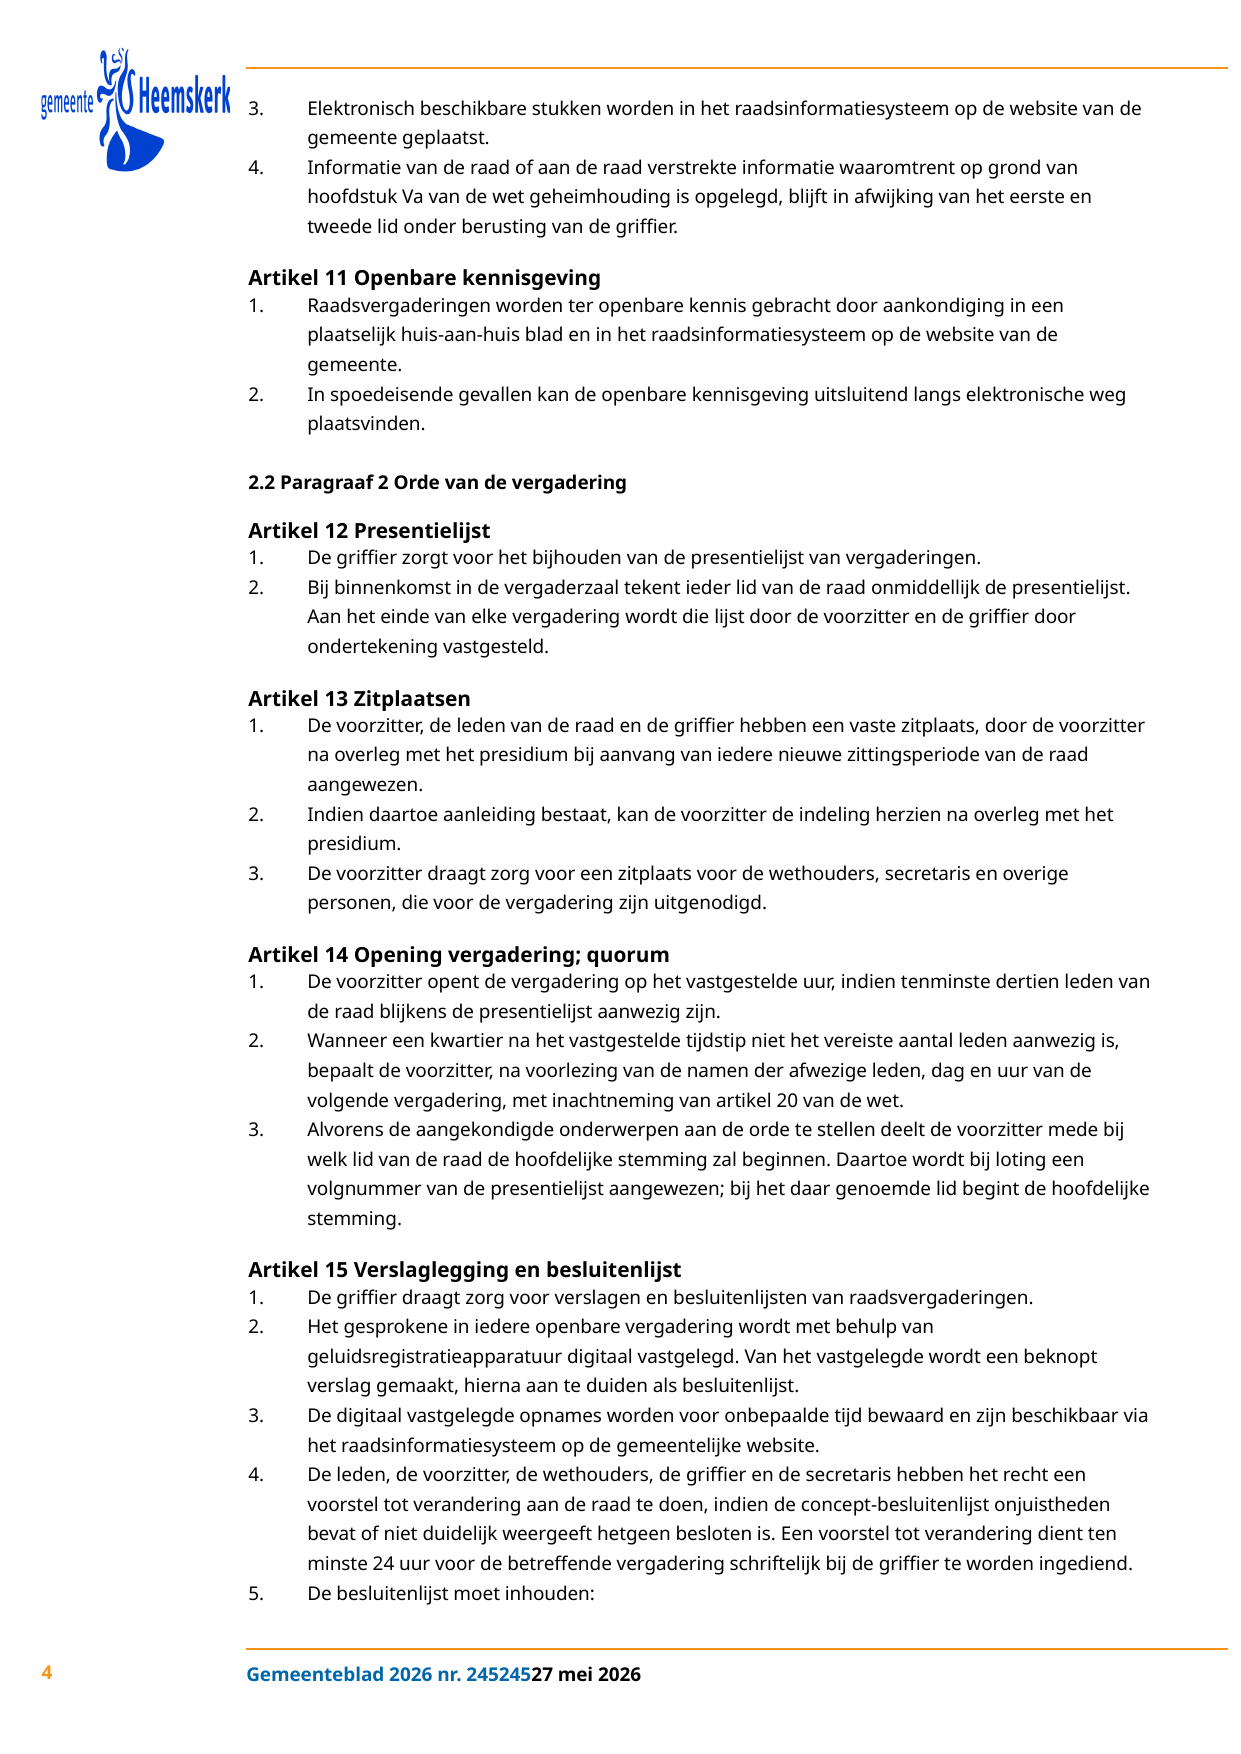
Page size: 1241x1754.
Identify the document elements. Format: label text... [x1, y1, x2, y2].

list De griffier zorgt voor het bijhouden van de presentielijst van vergaderingen. [248, 544, 1152, 570]
list De besluitenlijst moet inhouden: [248, 1580, 1152, 1606]
list De voorzitter, de leden van de raad en de griffier hebben een vaste zitplaats, door de voorzitter na overleg met het presidium bij aanvang van iedere nieuwe zittingsperiode van de raad aangewezen. [248, 712, 1152, 797]
text Artikel 13 Zitplaatsen [248, 684, 1152, 712]
list De leden, de voorzitter, de wethouders, de griffier en de secretaris hebben het recht een voorstel tot verandering aan de raad te doen, indien de concept-besluitenlijst onjuistheden bevat of niet duidelijk weergeeft hetgeen besloten is. Een voorstel tot verandering dient ten minste 24 uur voor de betreffende vergadering schriftelijk bij de griffier te worden ingediend. [248, 1461, 1152, 1576]
list De voorzitter draagt zorg voor een zitplaats voor de wethouders, secretaris en overige personen, die voor de vergadering zijn uitgenodigd. [248, 860, 1152, 915]
list Informatie van de raad of aan de raad verstrekte informatie waaromtrent op grond van hoofdstuk Va van de wet geheimhouding is opgelegd, blijft in afwijking van het eerste en tweede lid onder berusting van de griffier. [248, 154, 1152, 239]
list Het gesprokene in iedere openbare vergadering wordt met behulp van geluidsregistratieapparatuur digitaal vastgelegd. Van het vastgelegde wordt een beknopt verslag gemaakt, hierna aan te duiden als besluitenlijst. [248, 1313, 1152, 1398]
list Wanneer een kwartier na het vastgestelde tijdstip niet het vereiste aantal leden aanwezig is, bepaalt de voorzitter, na voorlezing van de namen der afwezige leden, dag en uur van de volgende vergadering, met inachtneming van artikel 20 van de wet. [248, 1028, 1152, 1112]
list Elektronisch beschikbare stukken worden in het raadsinformatiesysteem op de website van de gemeente geplaatst. [248, 95, 1152, 150]
text 2.2 Paragraaf 2 Orde van de vergadering [248, 469, 1152, 495]
list De voorzitter opent de vergadering op het vastgestelde uur, indien tenminste dertien leden van de raad blijkens de presentielijst aanwezig zijn. [248, 968, 1152, 1024]
list Indien daartoe aanleiding bestaat, kan de voorzitter de indeling herzien na overleg met het presidium. [248, 801, 1152, 856]
picture [41, 47, 231, 172]
list Alvorens de aangekondigde onderwerpen aan de orde te stellen deelt de voorzitter mede bij welk lid van de raad de hoofdelijke stemming zal beginnen. Daartoe wordt bij loting een volgnummer van de presentielijst aangewezen; bij het daar genoemde lid begint de hoofdelijke stemming. [248, 1116, 1152, 1231]
list Bij binnenkomst in de vergaderzaal tekent ieder lid van de raad onmiddellijk de presentielijst. Aan het einde van elke vergadering wordt die lijst door de voorzitter en de griffier door ondertekening vastgesteld. [248, 574, 1152, 659]
list Raadsvergaderingen worden ter openbare kennis gebracht door aankondiging in een plaatselijk huis-aan-huis blad en in het raadsinformatiesysteem op de website van de gemeente. [248, 292, 1152, 377]
text Artikel 11 Openbare kennisgeving [248, 263, 1152, 292]
text Artikel 15 Verslaglegging en besluitenlijst [248, 1256, 1152, 1284]
text Artikel 12 Presentielijst [248, 516, 1152, 544]
list De digitaal vastgelegde opnames worden voor onbepaalde tijd bewaard en zijn beschikbaar via het raadsinformatiesysteem op de gemeentelijke website. [248, 1402, 1152, 1458]
list In spoedeisende gevallen kan de openbare kennisgeving uitsluitend langs elektronische weg plaatsvinden. [248, 381, 1152, 436]
list De griffier draagt zorg voor verslagen en besluitenlijsten van raadsvergaderingen. [248, 1284, 1152, 1310]
text Artikel 14 Opening vergadering; quorum [248, 940, 1152, 968]
